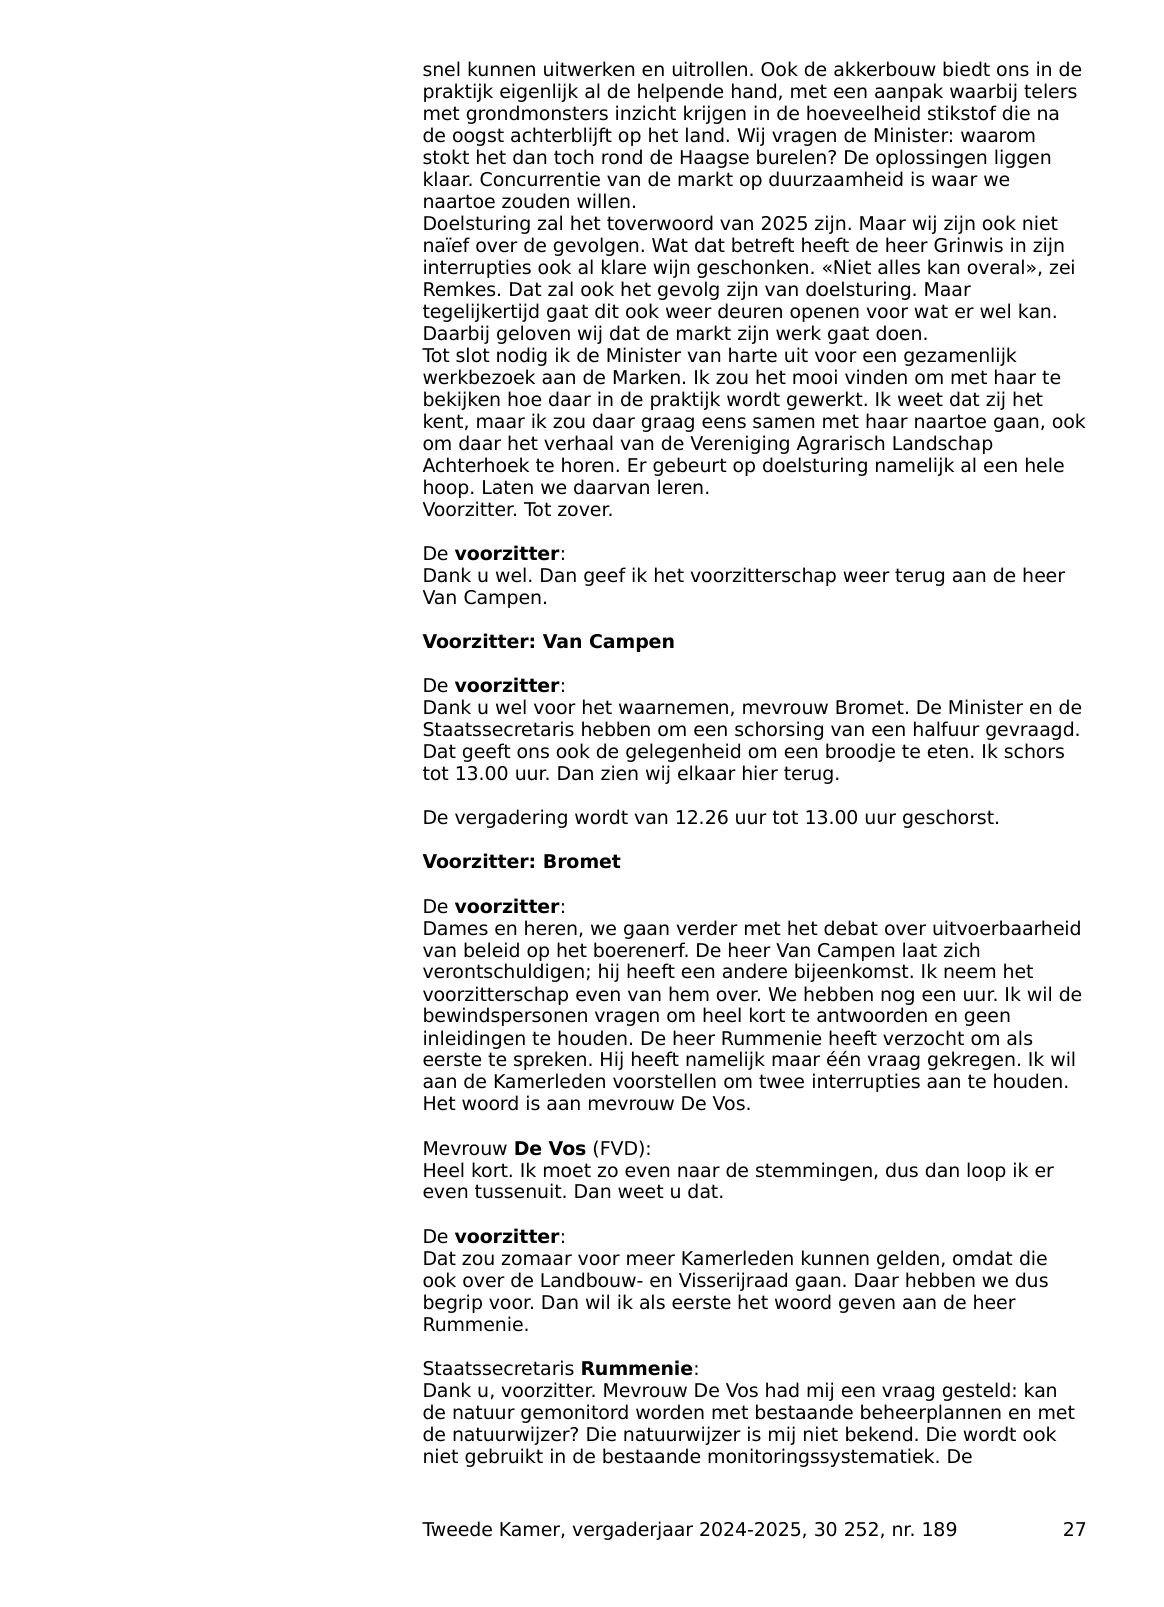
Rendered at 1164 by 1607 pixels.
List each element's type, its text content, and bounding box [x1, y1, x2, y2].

text De vergadering wordt van 12.26 uur tot 13.00 uur geschorst. [422, 807, 1087, 829]
text Dames en heren, we gaan verder met het debat over uitvoerbaarheid van beleid op het boerenerf. De heer Van Campen laat zich verontschuldigen; hij heeft een andere bijeenkomst. Ik neem het voorzitterschap even van hem over. We hebben nog een uur. Ik wil de bewindspersonen vragen om heel kort te antwoorden en geen inleidingen te houden. De heer Rummenie heeft verzocht om als eerste te spreken. Hij heeft namelijk maar één vraag gekregen. Ik wil aan de Kamerleden voorstellen om twee interrupties aan te houden. Het woord is aan mevrouw De Vos. [422, 917, 1087, 1115]
text Mevrouw De Vos (FVD): [422, 1137, 1087, 1159]
text Dank u, voorzitter. Mevrouw De Vos had mij een vraag gesteld: kan de natuur gemonitord worden met bestaande beheerplannen en met de natuurwijzer? Die natuurwijzer is mij niet bekend. Die wordt ook niet gebruikt in de bestaande monitoringssystematiek. De [422, 1380, 1087, 1468]
text Heel kort. Ik moet zo even naar de stemmingen, dus dan loop ik er even tussenuit. Dan weet u dat. [422, 1159, 1087, 1203]
subtitle Voorzitter: Van Campen [422, 631, 1087, 653]
text De voorzitter: [422, 1226, 1087, 1248]
text De voorzitter: [422, 675, 1087, 697]
text snel kunnen uitwerken en uitrollen. Ook de akkerbouw biedt ons in de praktijk eigenlijk al de helpende hand, met een aanpak waarbij telers met grondmonsters inzicht krijgen in de hoeveelheid stikstof die na de oogst achterblijft op het land. Wij vragen de Minister: waarom stokt het dan toch rond de Haagse burelen? De oplossingen liggen klaar. Concurrentie van de markt op duurzaamheid is waar we naartoe zouden willen. [422, 59, 1087, 213]
text Voorzitter. Tot zover. [422, 499, 1087, 521]
text De voorzitter: [422, 543, 1087, 565]
text Dat zou zomaar voor meer Kamerleden kunnen gelden, omdat die ook over de Landbouw- en Visserijraad gaan. Daar hebben we dus begrip voor. Dan wil ik als eerste het woord geven aan de heer Rummenie. [422, 1248, 1087, 1336]
text Doelsturing zal het toverwoord van 2025 zijn. Maar wij zijn ook niet naïef over de gevolgen. Wat dat betreft heeft de heer Grinwis in zijn interrupties ook al klare wijn geschonken. «Niet alles kan overal», zei Remkes. Dat zal ook het gevolg zijn van doelsturing. Maar tegelijkertijd gaat dit ook weer deuren openen voor wat er wel kan. Daarbij geloven wij dat de markt zijn werk gaat doen. [422, 213, 1087, 345]
text Staatssecretaris Rummenie: [422, 1358, 1087, 1380]
text Dank u wel. Dan geef ik het voorzitterschap weer terug aan de heer Van Campen. [422, 565, 1087, 609]
text Tot slot nodig ik de Minister van harte uit voor een gezamenlijk werkbezoek aan de Marken. Ik zou het mooi vinden om met haar te bekijken hoe daar in de praktijk wordt gewerkt. Ik weet dat zij het kent, maar ik zou daar graag eens samen met haar naartoe gaan, ook om daar het verhaal van de Vereniging Agrarisch Landschap Achterhoek te horen. Er gebeurt op doelsturing namelijk al een hele hoop. Laten we daarvan leren. [422, 345, 1087, 499]
text De voorzitter: [422, 896, 1087, 917]
subtitle Voorzitter: Bromet [422, 851, 1087, 873]
text Dank u wel voor het waarnemen, mevrouw Bromet. De Minister en de Staatssecretaris hebben om een schorsing van een halfuur gevraagd. Dat geeft ons ook de gelegenheid om een broodje te eten. Ik schors tot 13.00 uur. Dan zien wij elkaar hier terug. [422, 697, 1087, 785]
